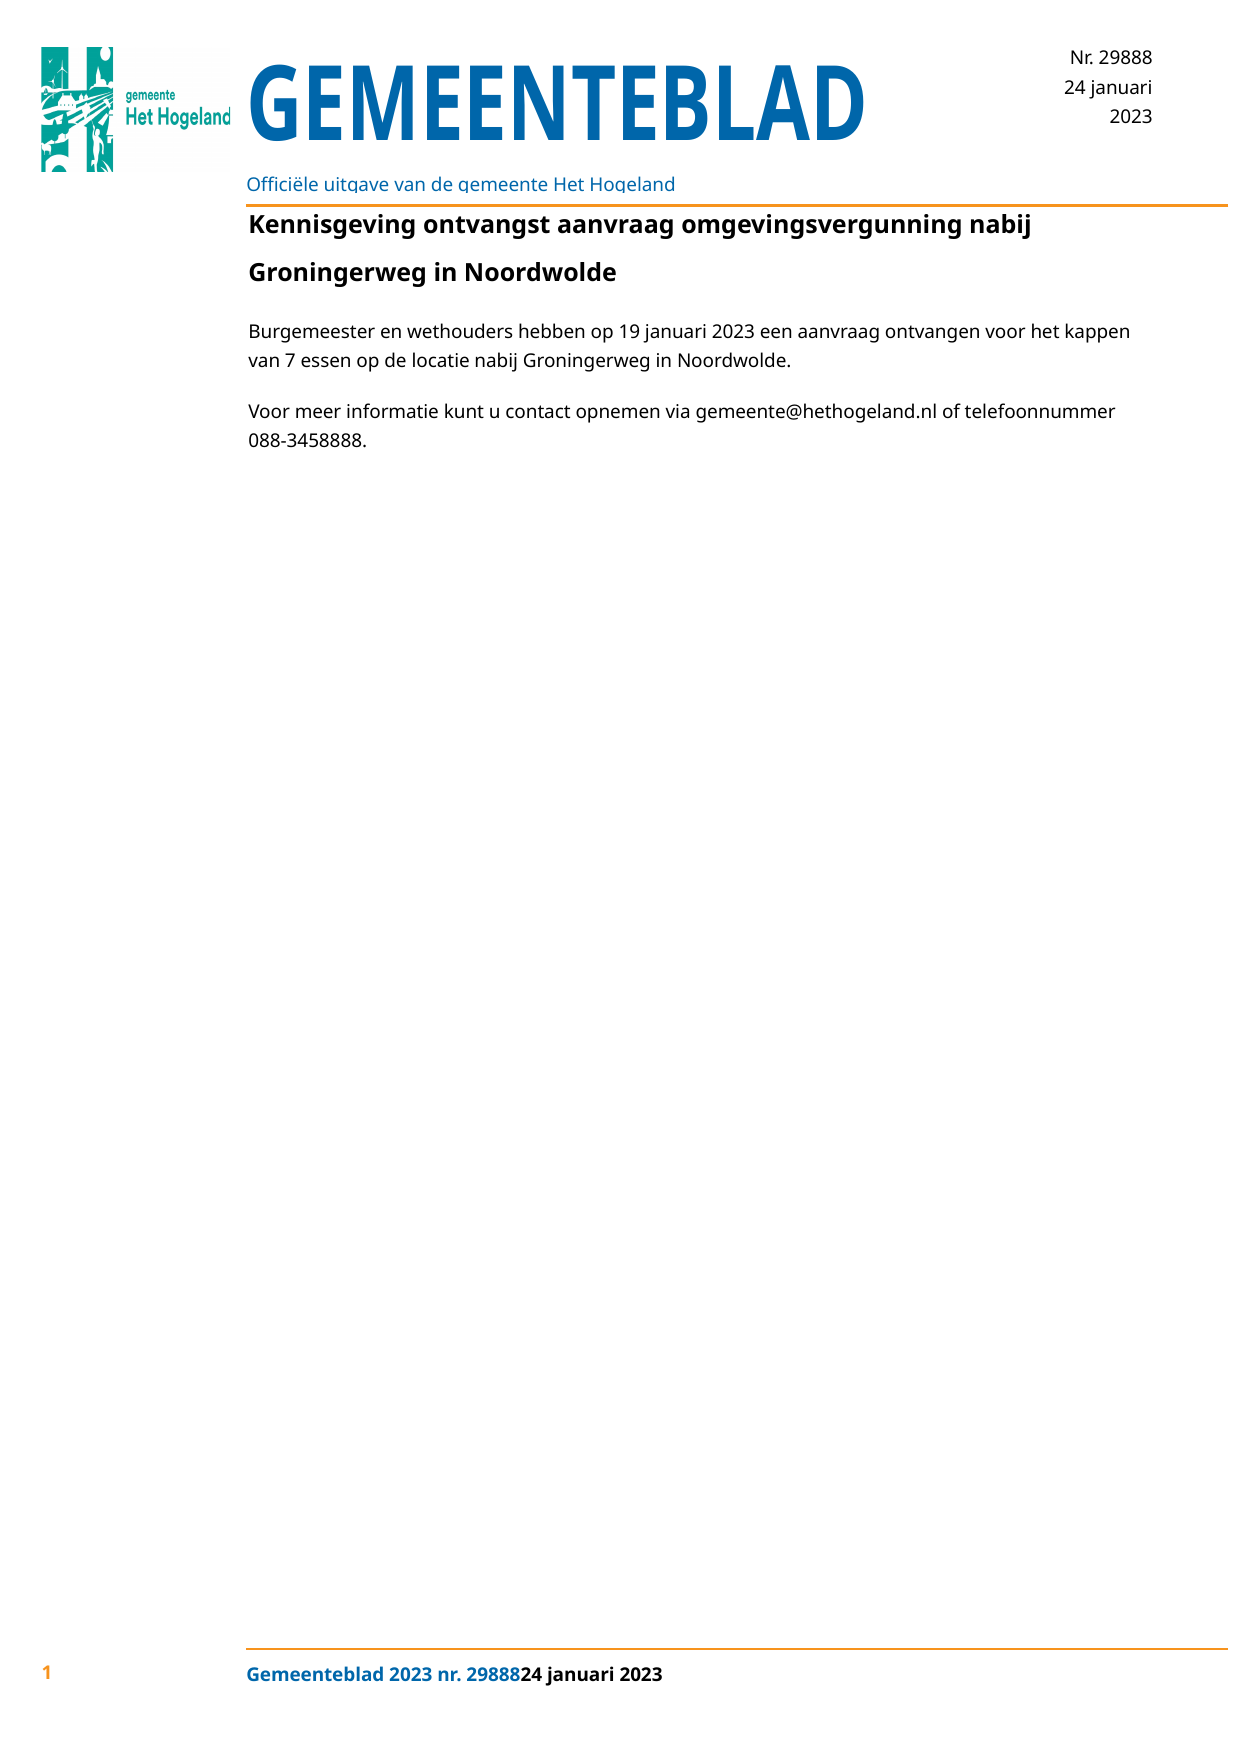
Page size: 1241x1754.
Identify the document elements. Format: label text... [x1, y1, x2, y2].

picture [41, 47, 231, 172]
text Kennisgeving ontvangst aanvraag omgevingsvergunning nabij Groningerweg in Noordwolde [248, 207, 1152, 288]
text Burgemeester en wethouders hebben op 19 januari 2023 een aanvraag ontvangen voor het kappen van 7 essen op de locatie nabij Groningerweg in Noordwolde. [248, 318, 1152, 373]
text Voor meer informatie kunt u contact opnemen via gemeente@hethogeland.nl of telefoonnummer 088-3458888. [248, 398, 1152, 453]
